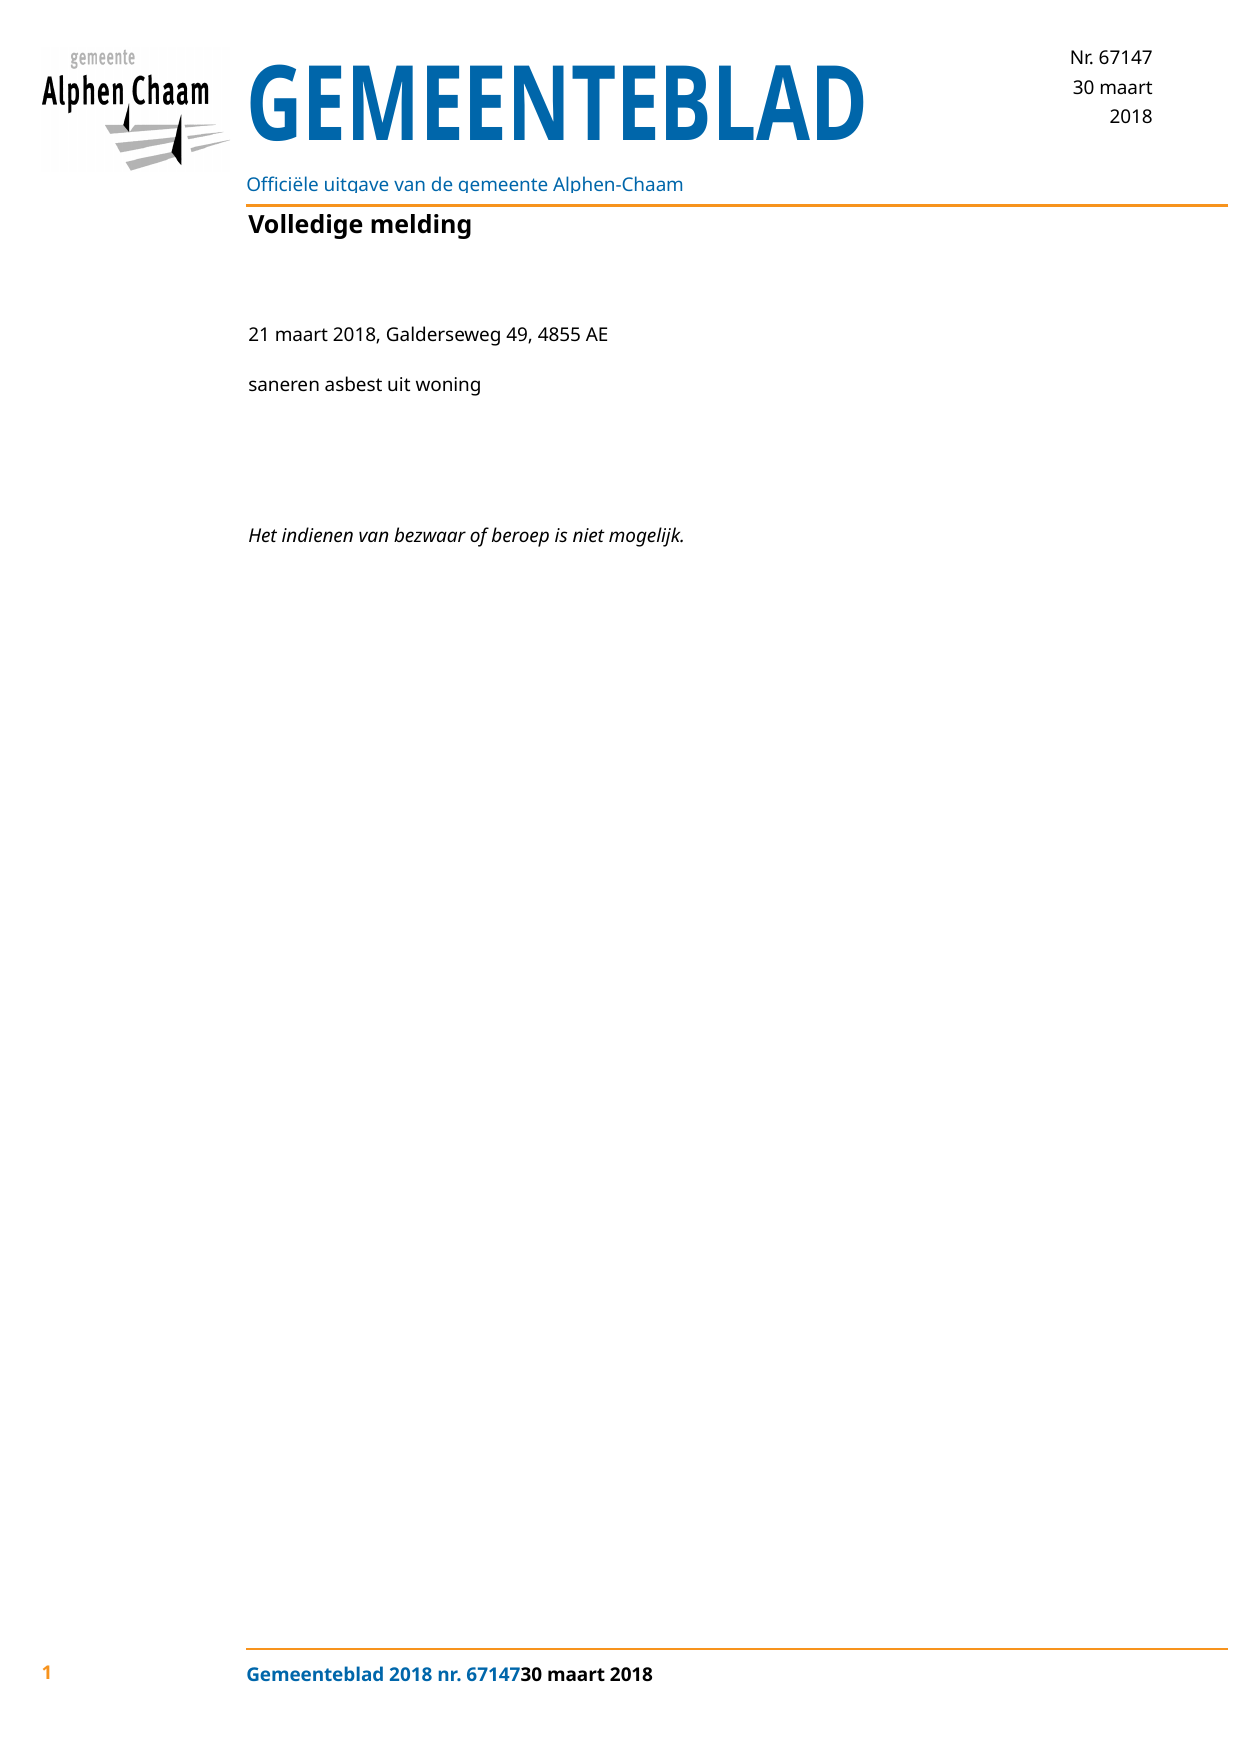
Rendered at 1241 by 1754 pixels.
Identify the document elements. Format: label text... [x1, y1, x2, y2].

text Volledige melding [248, 207, 1152, 241]
picture [41, 47, 231, 172]
text Het indienen van bezwaar of beroep is niet mogelijk. [248, 522, 1152, 548]
text saneren asbest uit woning [248, 371, 1152, 397]
text 21 maart 2018, Galderseweg 49, 4855 AE [248, 321, 1152, 346]
